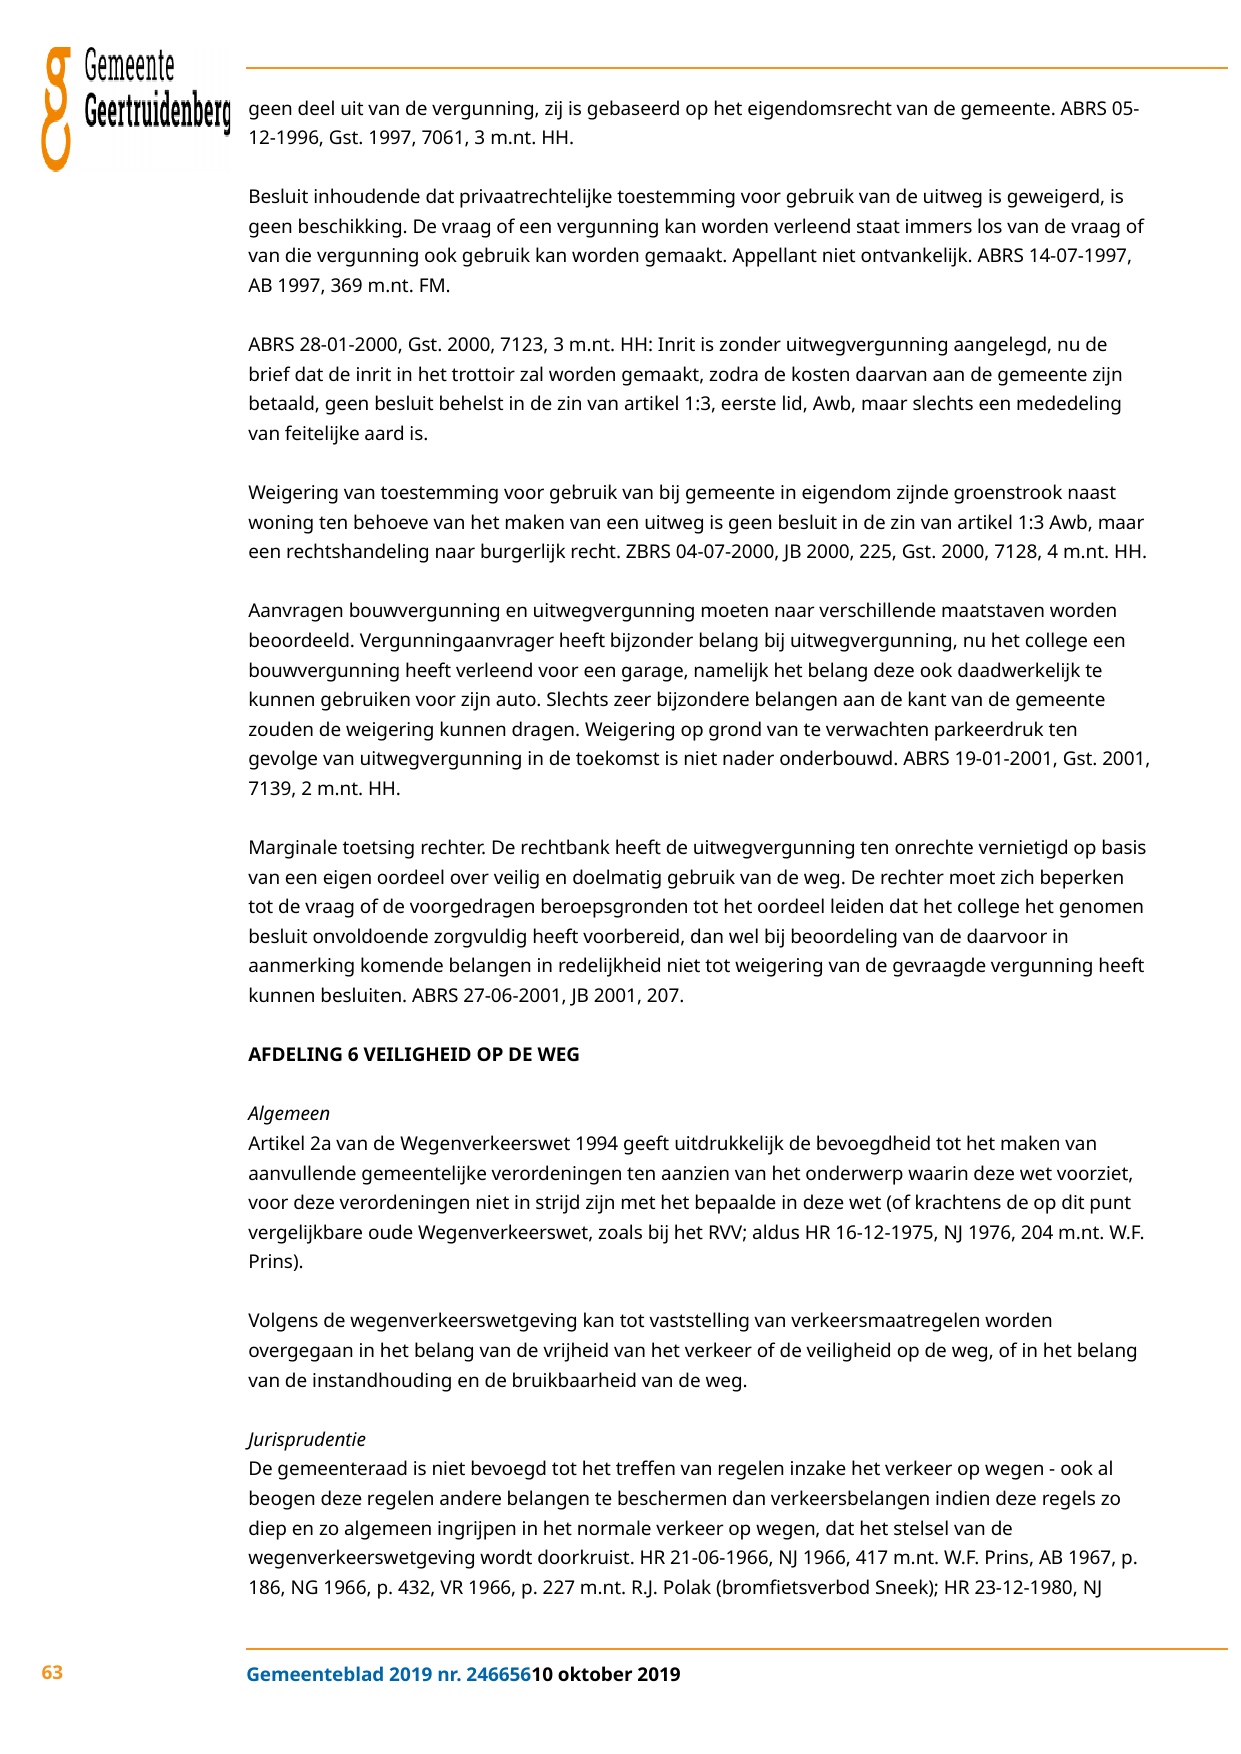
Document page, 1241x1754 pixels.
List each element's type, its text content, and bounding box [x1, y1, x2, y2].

text Artikel 2a van de Wegenverkeerswet 1994 geeft uitdrukkelijk de bevoegdheid tot het maken van aanvullende gemeentelijke verordeningen ten aanzien van het onderwerp waarin deze wet voorziet, voor deze verordeningen niet in strijd zijn met het bepaalde in deze wet (of krachtens de op dit punt vergelijkbare oude Wegenverkeerswet, zoals bij het RVV; aldus HR 16-12-1975, NJ 1976, 204 m.nt. W.F. Prins). [248, 1130, 1152, 1274]
text Weigering van toestemming voor gebruik van bij gemeente in eigendom zijnde groenstrook naast woning ten behoeve van het maken van een uitweg is geen besluit in de zin van artikel 1:3 Awb, maar een rechtshandeling naar burgerlijk recht. ZBRS 04-07-2000, JB 2000, 225, Gst. 2000, 7128, 4 m.nt. HH. [248, 479, 1152, 564]
text geen deel uit van de vergunning, zij is gebaseerd op het eigendomsrecht van de gemeente. ABRS 05-12-1996, Gst. 1997, 7061, 3 m.nt. HH. [248, 95, 1152, 150]
text Jurisprudentie [248, 1426, 1152, 1452]
text Besluit inhoudende dat privaatrechtelijke toestemming voor gebruik van de uitweg is geweigerd, is geen beschikking. De vraag of een vergunning kan worden verleend staat immers los van de vraag of van die vergunning ook gebruik kan worden gemaakt. Appellant niet ontvankelijk. ABRS 14-07-1997, AB 1997, 369 m.nt. FM. [248, 183, 1152, 298]
text Volgens de wegenverkeerswetgeving kan tot vaststelling van verkeersmaatregelen worden overgegaan in het belang van de vrijheid van het verkeer of de veiligheid op de weg, of in het belang van de instandhouding en de bruikbaarheid van de weg. [248, 1308, 1152, 1393]
text ABRS 28-01-2000, Gst. 2000, 7123, 3 m.nt. HH: Inrit is zonder uitwegvergunning aangelegd, nu de brief dat de inrit in het trottoir zal worden gemaakt, zodra de kosten daarvan aan de gemeente zijn betaald, geen besluit behelst in de zin van artikel 1:3, eerste lid, Awb, maar slechts een mededeling van feitelijke aard is. [248, 331, 1152, 446]
text Algemeen [248, 1101, 1152, 1126]
text Aanvragen bouwvergunning en uitwegvergunning moeten naar verschillende maatstaven worden beoordeeld. Vergunningaanvrager heeft bijzonder belang bij uitwegvergunning, nu het college een bouwvergunning heeft verleend voor een garage, namelijk het belang deze ook daadwerkelijk te kunnen gebruiken voor zijn auto. Slechts zeer bijzondere belangen aan de kant van de gemeente zouden de weigering kunnen dragen. Weigering op grond van te verwachten parkeerdruk ten gevolge van uitwegvergunning in de toekomst is niet nader onderbouwd. ABRS 19-01-2001, Gst. 2001, 7139, 2 m.nt. HH. [248, 598, 1152, 801]
picture [41, 47, 231, 172]
text AFDELING 6 VEILIGHEID OP DE WEG [248, 1041, 1152, 1067]
text Marginale toetsing rechter. De rechtbank heeft de uitwegvergunning ten onrechte vernietigd op basis van een eigen oordeel over veilig en doelmatig gebruik van de weg. De rechter moet zich beperken tot de vraag of de voorgedragen beroepsgronden tot het oordeel leiden dat het college het genomen besluit onvoldoende zorgvuldig heeft voorbereid, dan wel bij beoordeling van de daarvoor in aanmerking komende belangen in redelijkheid niet tot weigering van de gevraagde vergunning heeft kunnen besluiten. ABRS 27-06-2001, JB 2001, 207. [248, 834, 1152, 1008]
text De gemeenteraad is niet bevoegd tot het treffen van regelen inzake het verkeer op wegen - ook al beogen deze regelen andere belangen te beschermen dan verkeersbelangen indien deze regels zo diep en zo algemeen ingrijpen in het normale verkeer op wegen, dat het stelsel van de wegenverkeerswetgeving wordt doorkruist. HR 21-06-1966, NJ 1966, 417 m.nt. W.F. Prins, AB 1967, p. 186, NG 1966, p. 432, VR 1966, p. 227 m.nt. R.J. Polak (bromfietsverbod Sneek); HR 23-12-1980, NJ [248, 1456, 1152, 1600]
